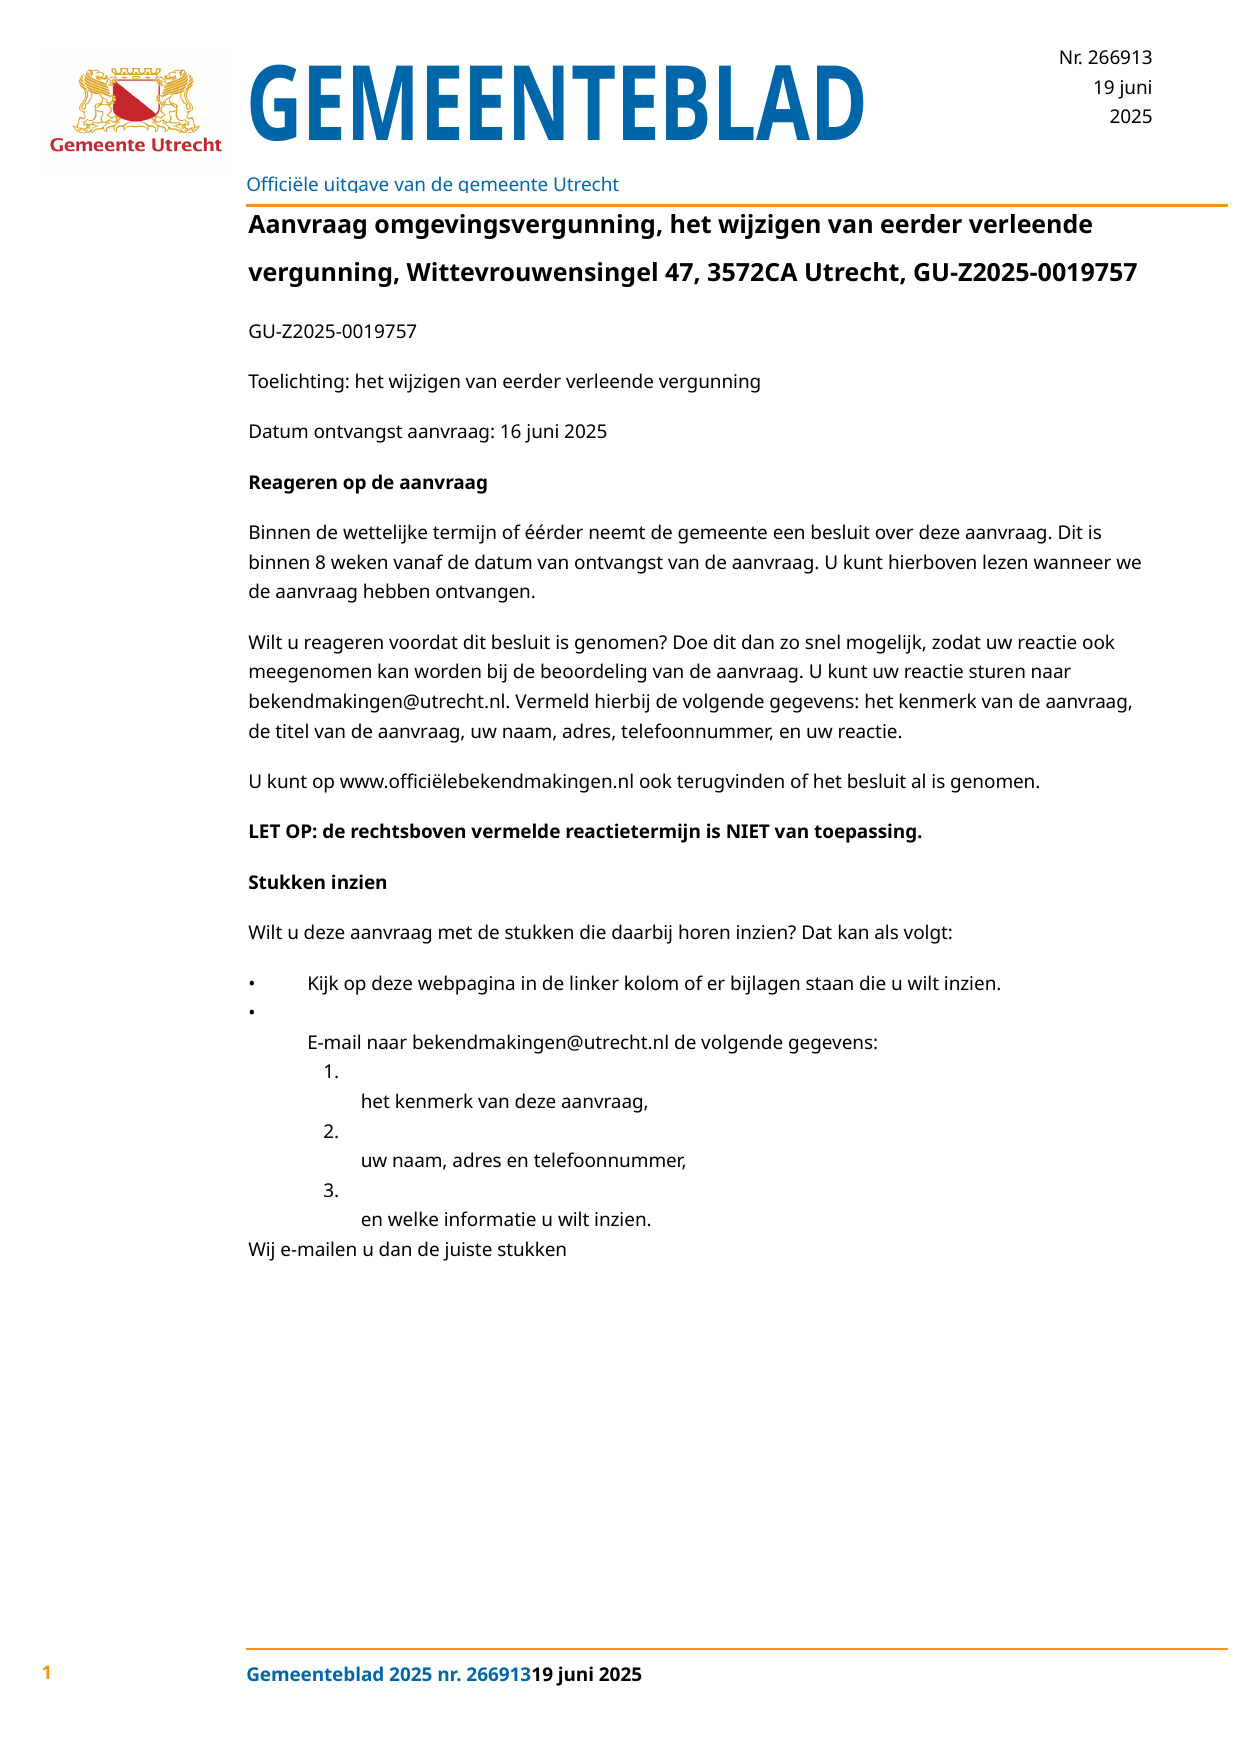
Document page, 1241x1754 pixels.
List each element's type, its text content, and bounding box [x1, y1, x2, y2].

list E-mail naar bekendmakingen@utrecht.nl de volgende gegevens: [248, 1029, 1152, 1055]
text Wij e-mailen u dan de juiste stukken [248, 1236, 1152, 1262]
text GU-Z2025-0019757 [248, 318, 1152, 344]
text U kunt op www.officiëlebekendmakingen.nl ook terugvinden of het besluit al is genomen. [248, 768, 1152, 794]
text Toelichting: het wijzigen van eerder verleende vergunning [248, 368, 1152, 394]
text Binnen de wettelijke termijn of éérder neemt de gemeente een besluit over deze aanvraag. Dit is binnen 8 weken vanaf de datum van ontvangst van de aanvraag. U kunt hierboven lezen wanneer we de aanvraag hebben ontvangen. [248, 519, 1152, 604]
text Wilt u reageren voordat dit besluit is genomen? Doe dit dan zo snel mogelijk, zodat uw reactie ook meegenomen kan worden bij de beoordeling van de aanvraag. U kunt uw reactie sturen naar bekendmakingen@utrecht.nl. Vermeld hierbij de volgende gegevens: het kenmerk van de aanvraag, de titel van de aanvraag, uw naam, adres, telefoonnummer, en uw reactie. [248, 629, 1152, 744]
text Wilt u deze aanvraag met de stukken die daarbij horen inzien? Dat kan als volgt: [248, 919, 1152, 945]
list uw naam, adres en telefoonnummer, [323, 1147, 1152, 1173]
picture [41, 47, 231, 172]
list en welke informatie u wilt inzien. [323, 1207, 1152, 1232]
text Reageren op de aanvraag [248, 469, 1152, 495]
list Kijk op deze webpagina in de linker kolom of er bijlagen staan die u wilt inzien. [248, 970, 1152, 996]
text Stukken inzien [248, 869, 1152, 895]
text LET OP: de rechtsboven vermelde reactietermijn is NIET van toepassing. [248, 819, 1152, 844]
text Aanvraag omgevingsvergunning, het wijzigen van eerder verleende vergunning, Wittevrouwensingel 47, 3572CA Utrecht, GU-Z2025-0019757 [248, 207, 1152, 288]
list het kenmerk van deze aanvraag, [323, 1088, 1152, 1114]
text Datum ontvangst aanvraag: 16 juni 2025 [248, 419, 1152, 444]
